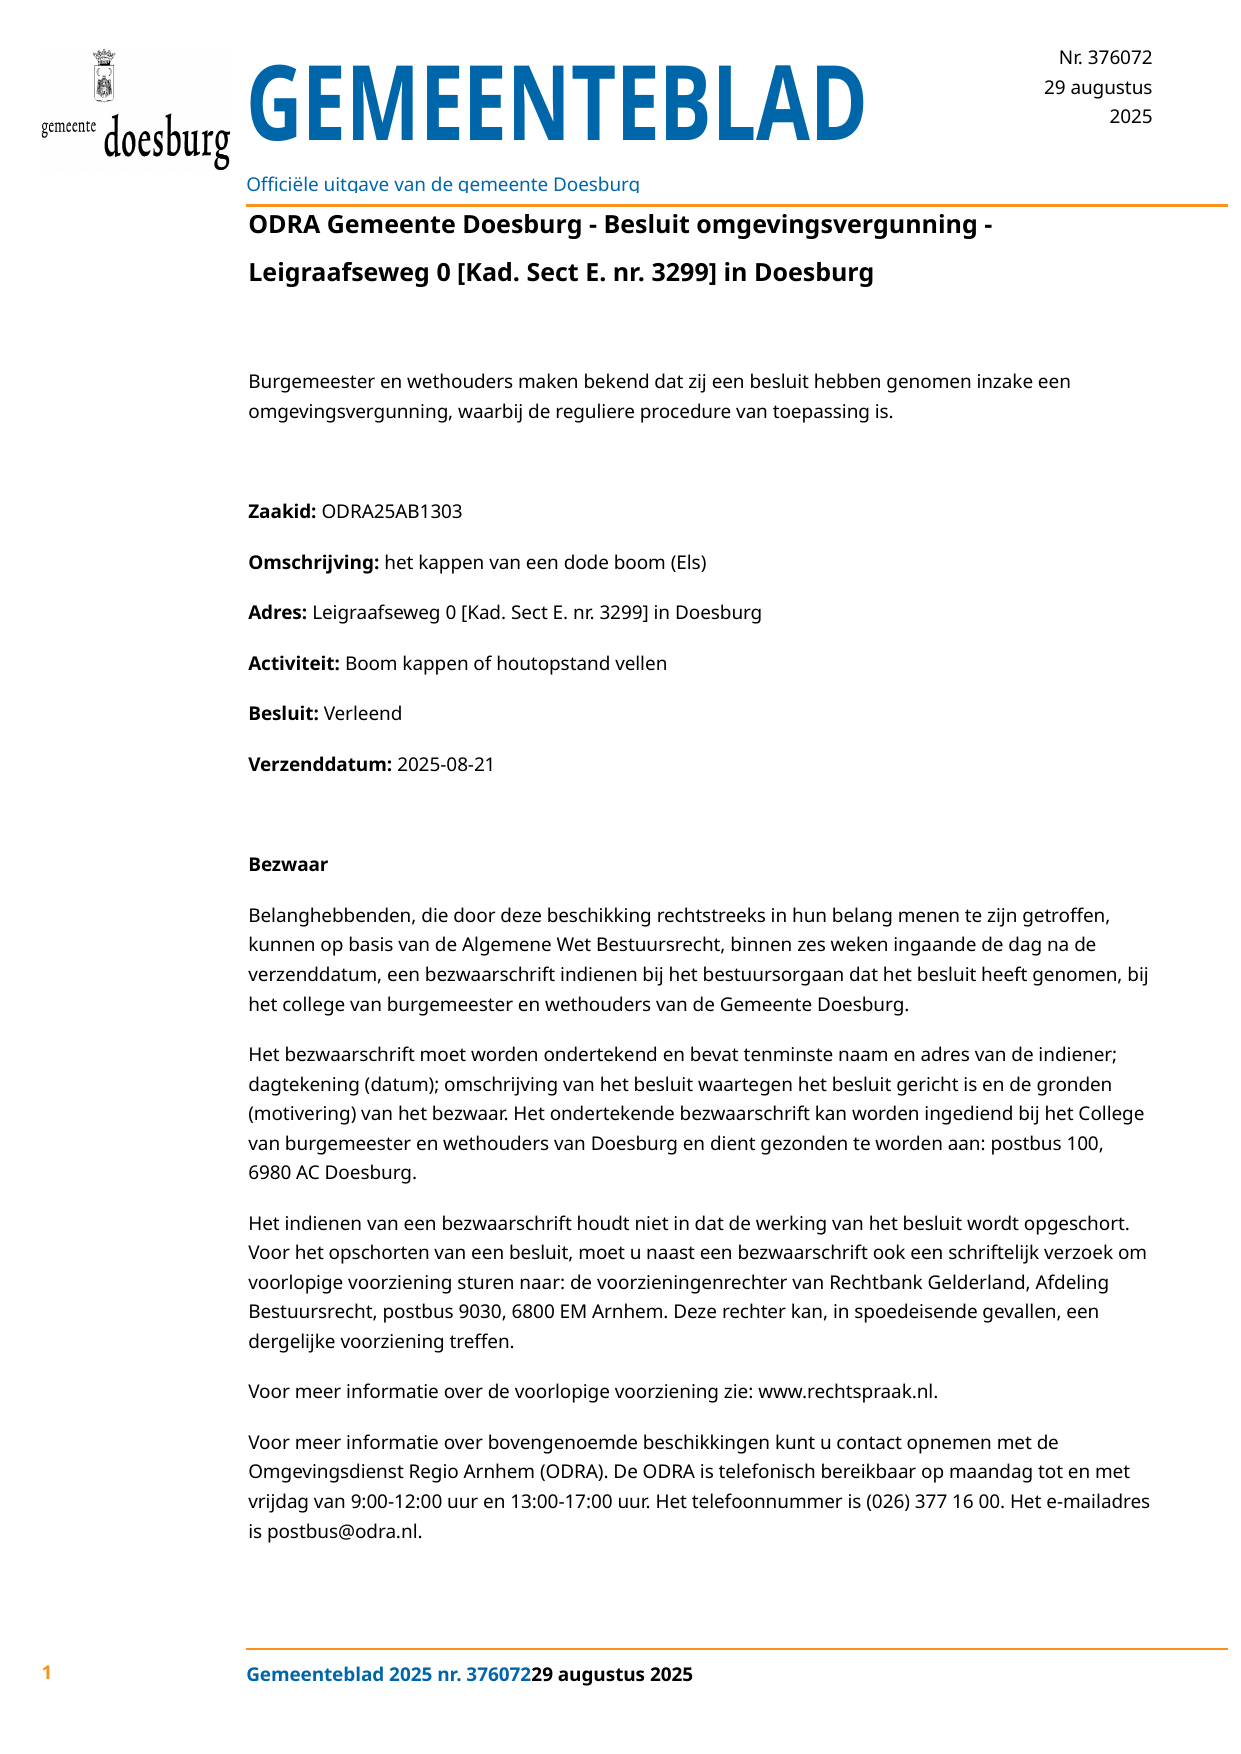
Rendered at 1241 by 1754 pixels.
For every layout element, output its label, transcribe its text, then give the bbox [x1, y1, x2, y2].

text Voor meer informatie over de voorlopige voorziening zie: www.rechtspraak.nl. [248, 1379, 1152, 1404]
picture [41, 47, 231, 172]
text Bezwaar [248, 852, 1152, 877]
text Activiteit: Boom kappen of houtopstand vellen [248, 650, 1152, 676]
text ODRA Gemeente Doesburg - Besluit omgevingsvergunning - Leigraafseweg 0 [Kad. Sect E. nr. 3299] in Doesburg [248, 207, 1152, 288]
text Belanghebbenden, die door deze beschikking rechtstreeks in hun belang menen te zijn getroffen, kunnen op basis van de Algemene Wet Bestuursrecht, binnen zes weken ingaande de dag na de verzenddatum, een bezwaarschrift indienen bij het bestuursorgaan dat het besluit heeft genomen, bij het college van burgemeester en wethouders van de Gemeente Doesburg. [248, 902, 1152, 1017]
text Besluit: Verleend [248, 700, 1152, 726]
text Verzenddatum: 2025-08-21 [248, 751, 1152, 777]
text Omschrijving: het kappen van een dode boom (Els) [248, 549, 1152, 575]
text Voor meer informatie over bovengenoemde beschikkingen kunt u contact opnemen met de Omgevingsdienst Regio Arnhem (ODRA). De ODRA is telefonisch bereikbaar op maandag tot en met vrijdag van 9:00-12:00 uur en 13:00-17:00 uur. Het telefoonnummer is (026) 377 16 00. Het e-mailadres is postbus@odra.nl. [248, 1429, 1152, 1544]
text Het bezwaarschrift moet worden ondertekend en bevat tenminste naam en adres van de indiener; dagtekening (datum); omschrijving van het besluit waartegen het besluit gericht is en de gronden (motivering) van het bezwaar. Het ondertekende bezwaarschrift kan worden ingediend bij het College van burgemeester en wethouders van Doesburg en dient gezonden te worden aan: postbus 100, 6980 AC Doesburg. [248, 1041, 1152, 1185]
text Zaakid: ODRA25AB1303 [248, 499, 1152, 524]
text Burgemeester en wethouders maken bekend dat zij een besluit hebben genomen inzake een omgevingsvergunning, waarbij de reguliere procedure van toepassing is. [248, 368, 1152, 424]
text Adres: Leigraafseweg 0 [Kad. Sect E. nr. 3299] in Doesburg [248, 599, 1152, 625]
text Het indienen van een bezwaarschrift houdt niet in dat de werking van het besluit wordt opgeschort. Voor het opschorten van een besluit, moet u naast een bezwaarschrift ook een schriftelijk verzoek om voorlopige voorziening sturen naar: de voorzieningenrechter van Rechtbank Gelderland, Afdeling Bestuursrecht, postbus 9030, 6800 EM Arnhem. Deze rechter kan, in spoedeisende gevallen, een dergelijke voorziening treffen. [248, 1210, 1152, 1354]
